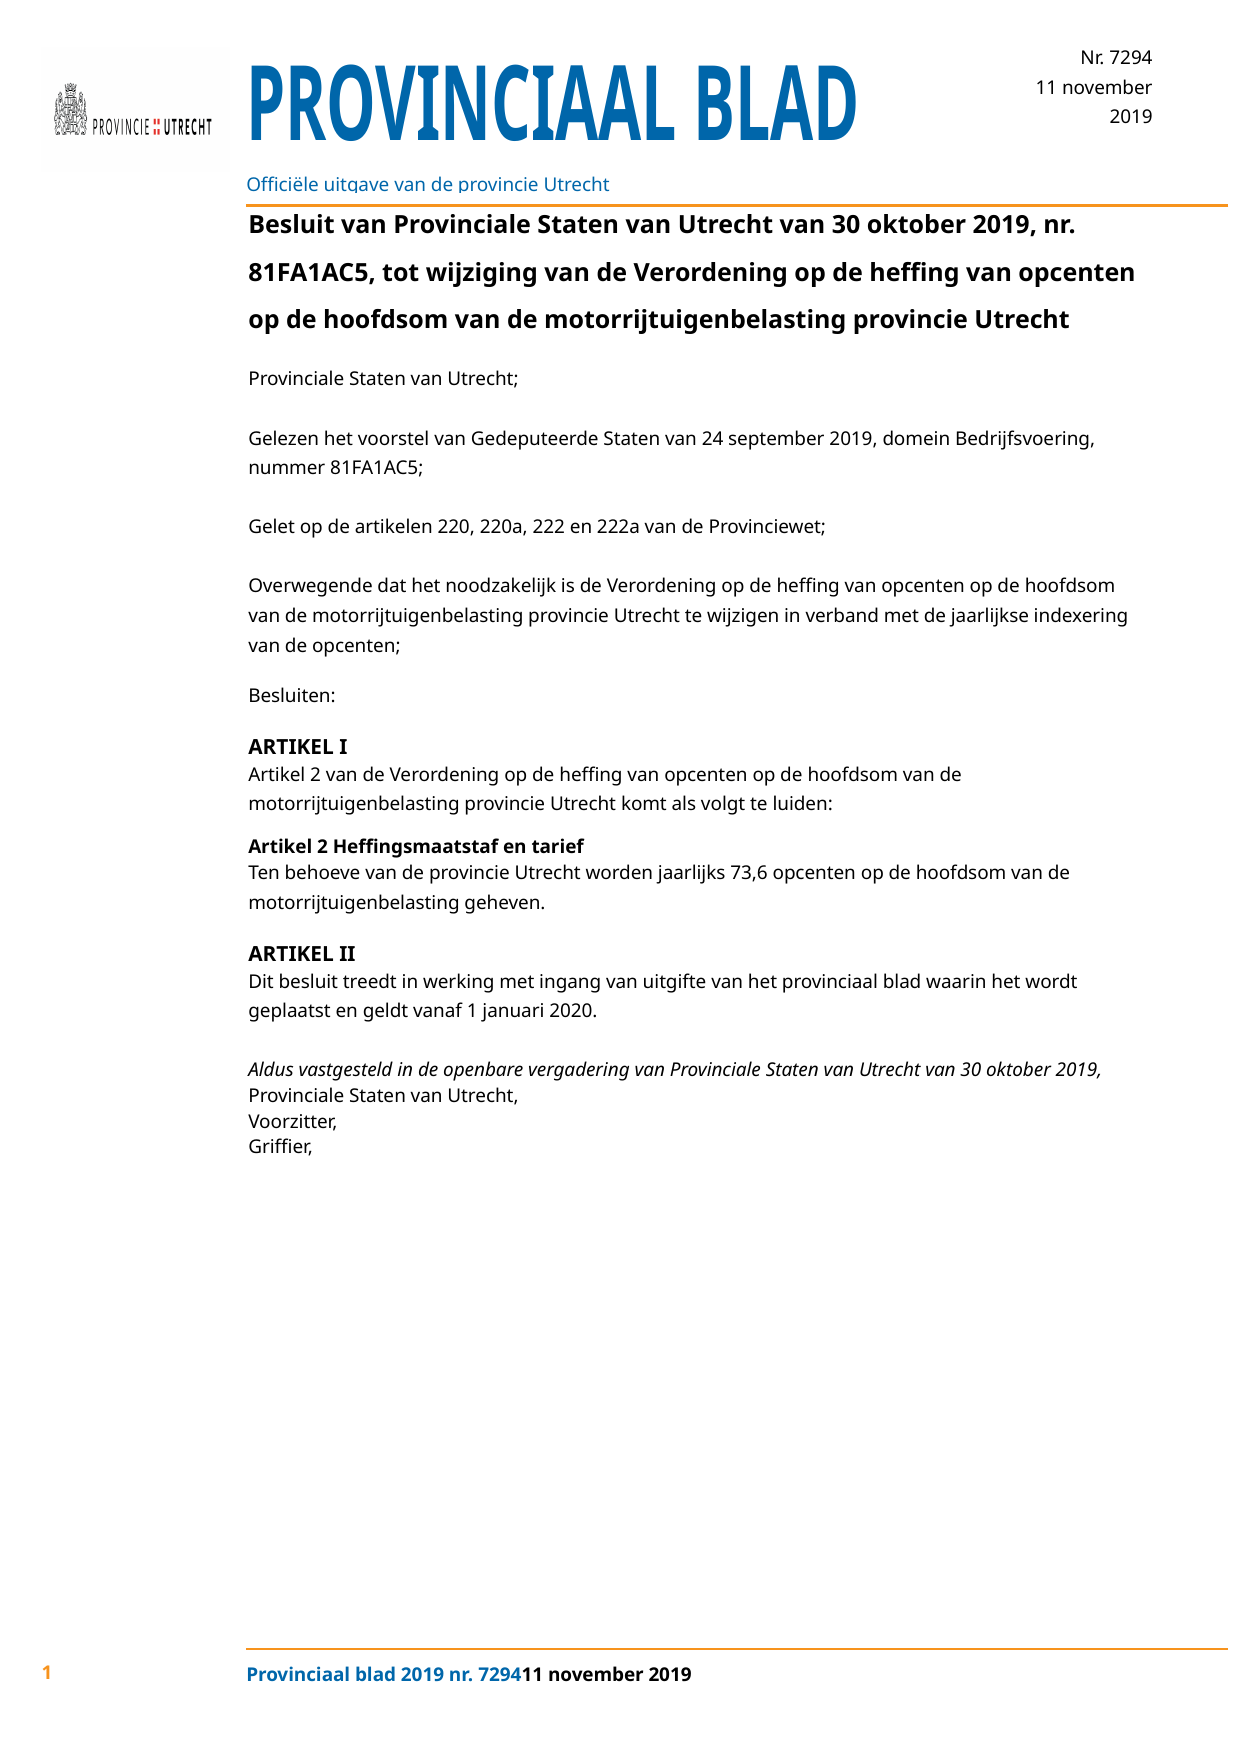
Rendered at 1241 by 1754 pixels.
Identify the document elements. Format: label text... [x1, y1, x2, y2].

text Gelet op de artikelen 220, 220a, 222 en 222a van de Provinciewet; [248, 513, 1152, 539]
text Artikel 2 Heffingsmaatstaf en tarief [248, 834, 1152, 859]
text Besluiten: [248, 682, 1152, 708]
text Gelezen het voorstel van Gedeputeerde Staten van 24 september 2019, domein Bedrijfsvoering, nummer 81FA1AC5; [248, 425, 1152, 480]
text Besluit van Provinciale Staten van Utrecht van 30 oktober 2019, nr. 81FA1AC5, tot wijziging van de Verordening op de heffing van opcenten op de hoofdsom van de motorrijtuigenbelasting provincie Utrecht [248, 207, 1152, 336]
text Dit besluit treedt in werking met ingang van uitgifte van het provinciaal blad waarin het wordt geplaatst en geldt vanaf 1 januari 2020. [248, 968, 1152, 1023]
text ARTIKEL II [248, 939, 1152, 968]
text ARTIKEL I [248, 732, 1152, 761]
text Voorzitter, [248, 1108, 1152, 1134]
picture [41, 47, 231, 172]
text Provinciale Staten van Utrecht, [248, 1082, 1152, 1108]
text Aldus vastgesteld in de openbare vergadering van Provinciale Staten van Utrecht van 30 oktober 2019, [248, 1057, 1152, 1082]
text Artikel 2 van de Verordening op de heffing van opcenten op de hoofdsom van de motorrijtuigenbelasting provincie Utrecht komt als volgt te luiden: [248, 761, 1152, 816]
text Provinciale Staten van Utrecht; [248, 366, 1152, 391]
text Griffier, [248, 1134, 1152, 1159]
text Ten behoeve van de provincie Utrecht worden jaarlijks 73,6 opcenten op de hoofdsom van de motorrijtuigenbelasting geheven. [248, 859, 1152, 915]
text Overwegende dat het noodzakelijk is de Verordening op de heffing van opcenten op de hoofdsom van de motorrijtuigenbelasting provincie Utrecht te wijzigen in verband met de jaarlijkse indexering van de opcenten; [248, 573, 1152, 657]
